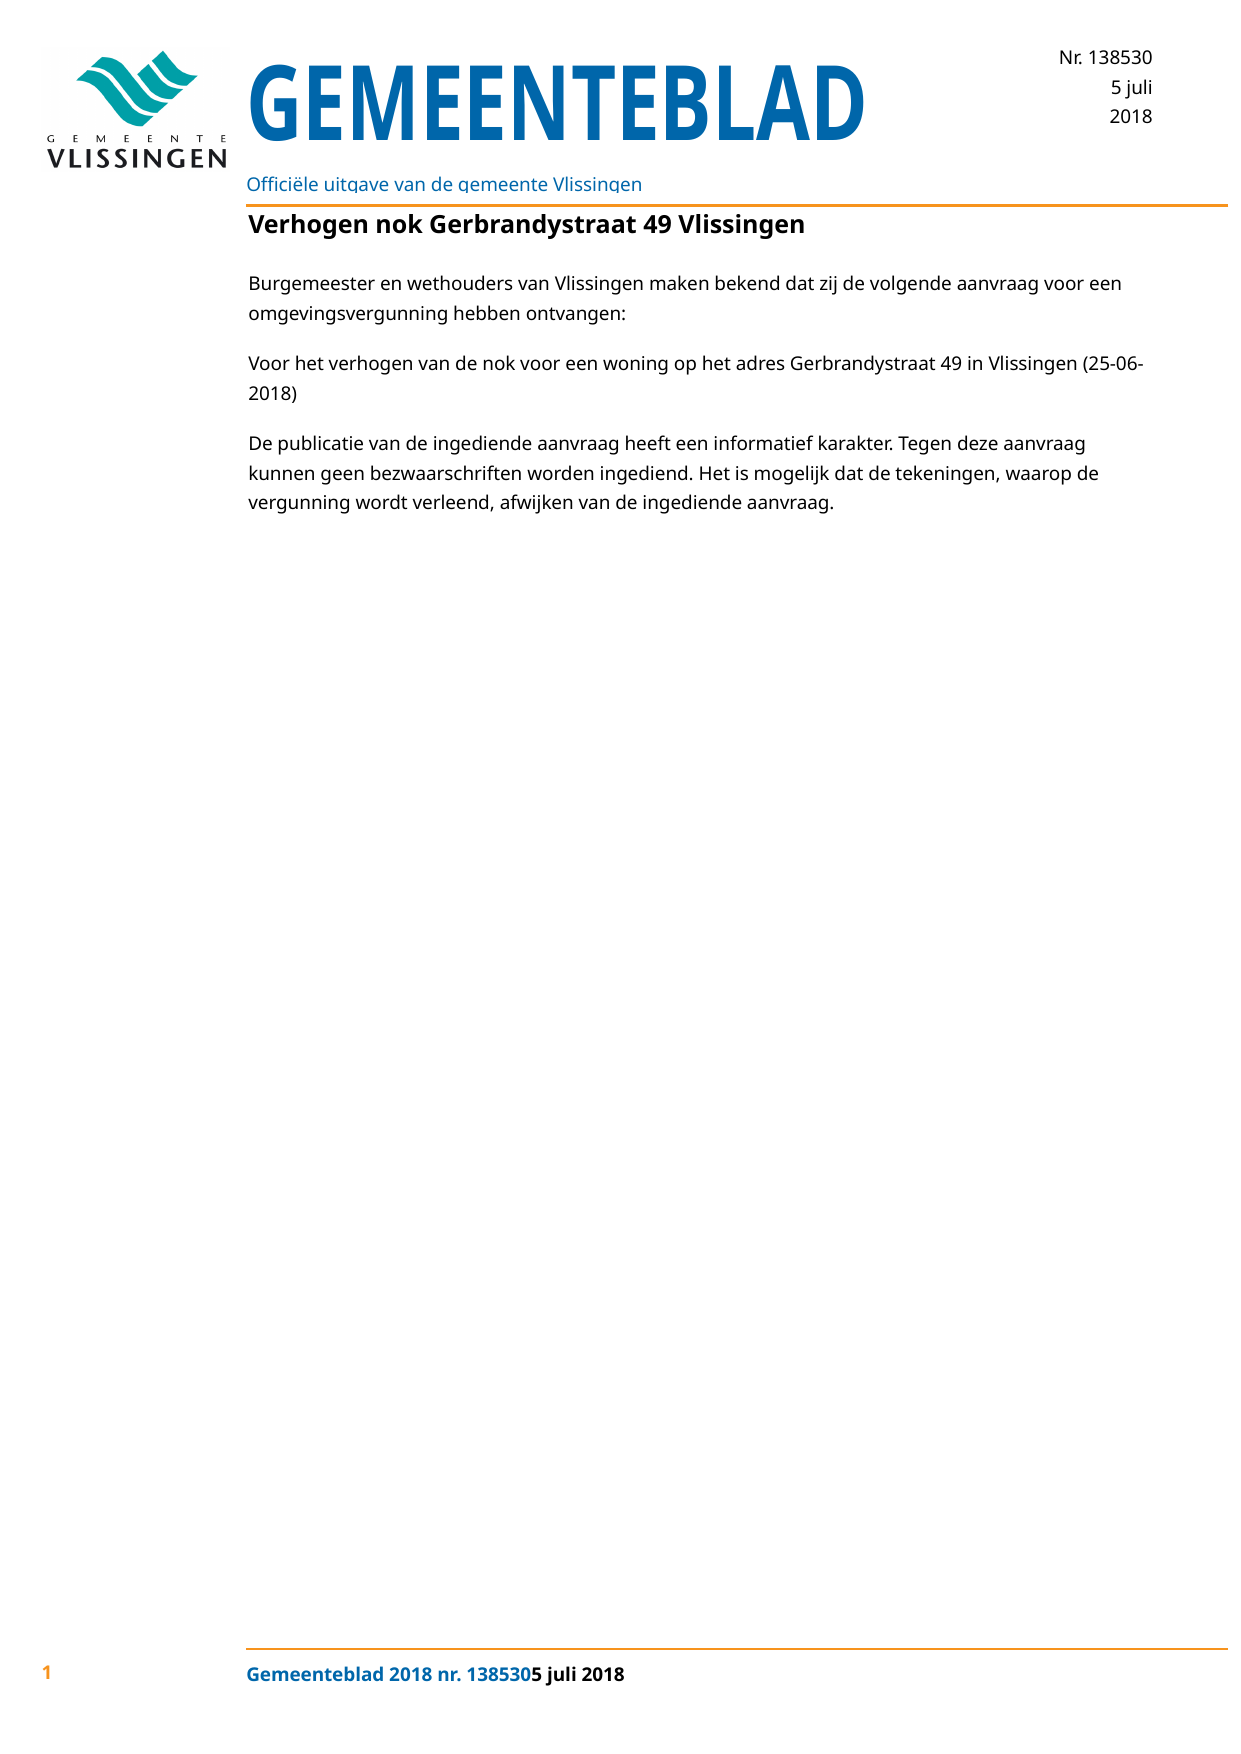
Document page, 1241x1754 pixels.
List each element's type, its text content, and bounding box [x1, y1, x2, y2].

text Voor het verhogen van de nok voor een woning op het adres Gerbrandystraat 49 in Vlissingen (25-06-2018) [248, 350, 1152, 406]
text De publicatie van de ingediende aanvraag heeft een informatief karakter. Tegen deze aanvraag kunnen geen bezwaarschriften worden ingediend. Het is mogelijk dat de tekeningen, waarop de vergunning wordt verleend, afwijken van de ingediende aanvraag. [248, 430, 1152, 515]
text Verhogen nok Gerbrandystraat 49 Vlissingen [248, 207, 1152, 241]
picture [41, 47, 231, 172]
text Burgemeester en wethouders van Vlissingen maken bekend dat zij de volgende aanvraag voor een omgevingsvergunning hebben ontvangen: [248, 270, 1152, 326]
